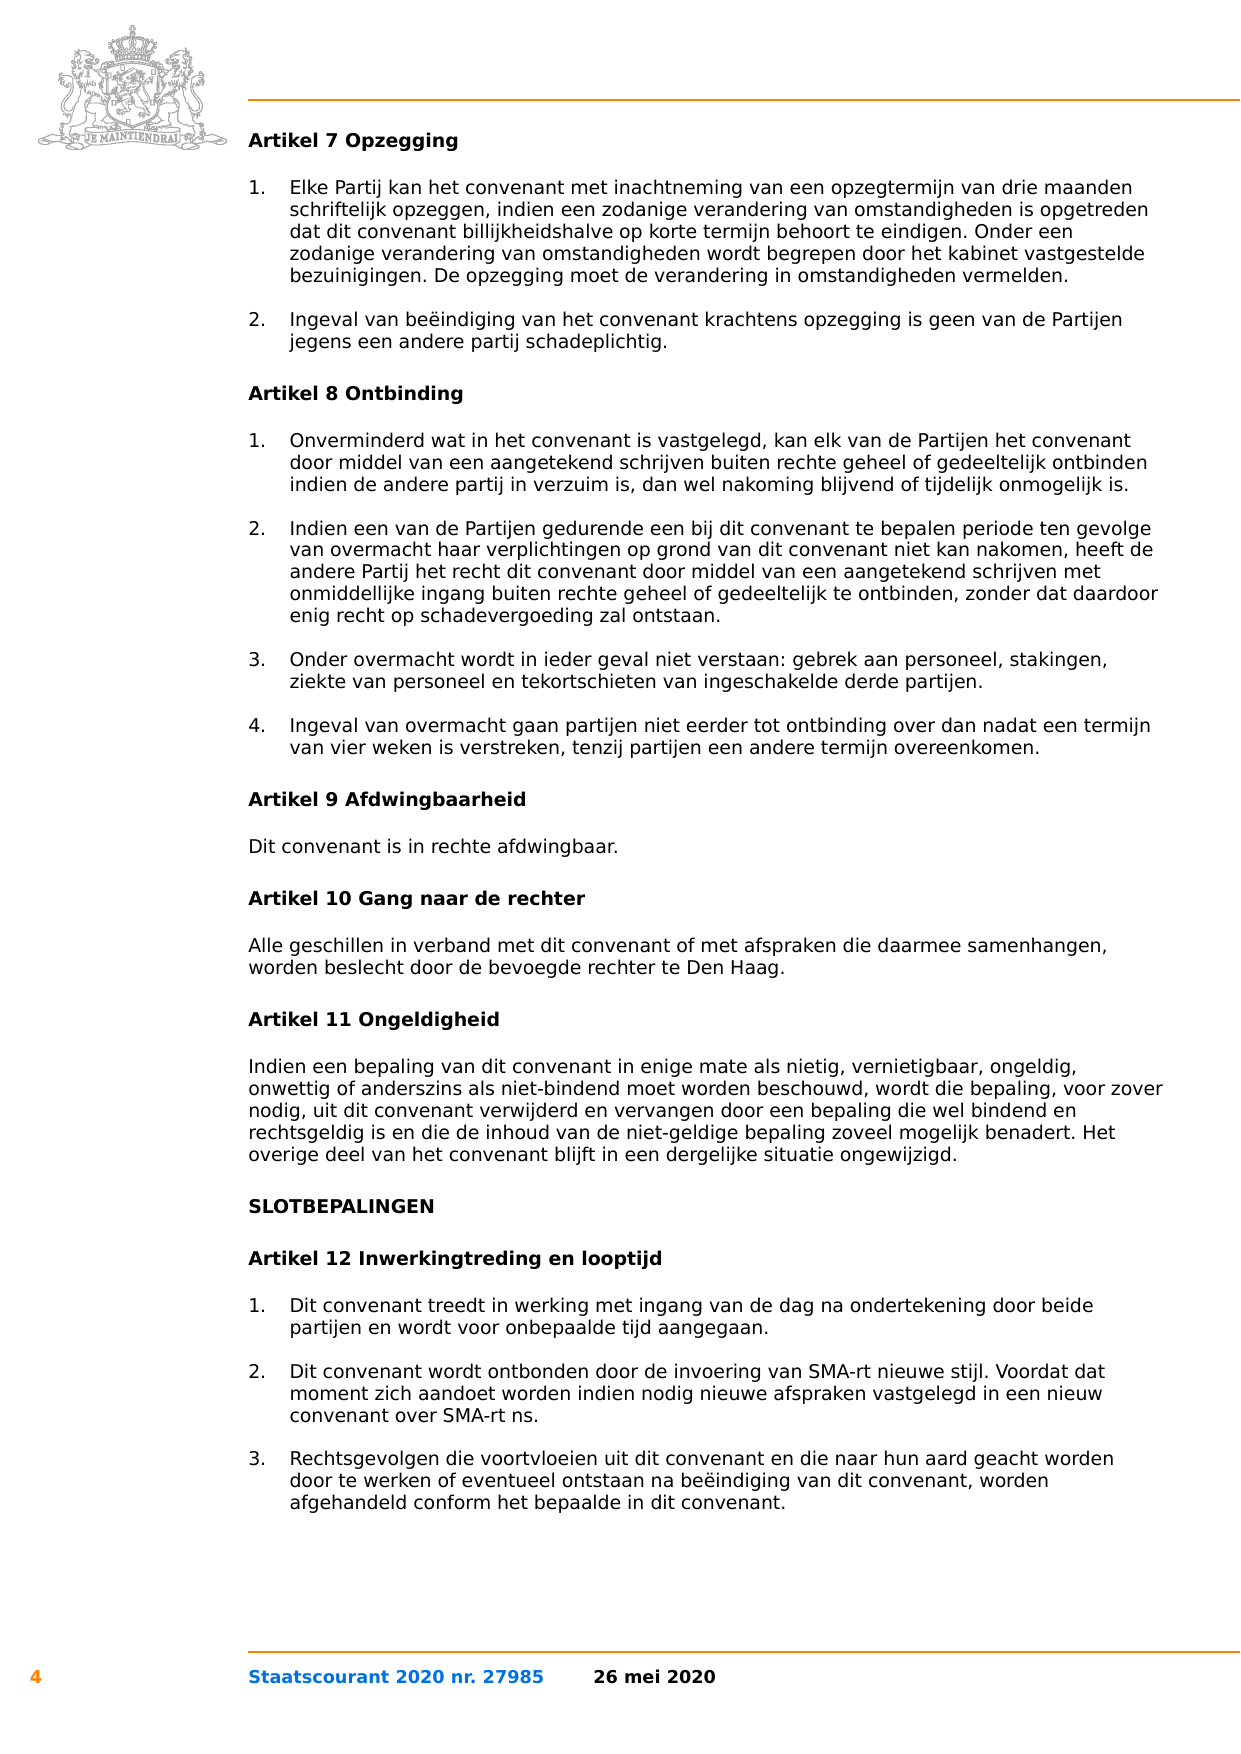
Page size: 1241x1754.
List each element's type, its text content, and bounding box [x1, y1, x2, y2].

text Alle geschillen in verband met dit convenant of met afspraken die daarmee samenhangen, worden beslecht door de bevoegde rechter te Den Haag. [248, 935, 1163, 979]
subtitle Artikel 10 Gang naar de rechter [248, 888, 1163, 910]
text 3. Onder overmacht wordt in ieder geval niet verstaan: gebrek aan personeel, stakingen, ziekte van personeel en tekortschieten van ingeschakelde derde partijen. [248, 649, 1163, 693]
text 2. Dit convenant wordt ontbonden door de invoering van SMA-rt nieuwe stijl. Voordat dat moment zich aandoet worden indien nodig nieuwe afspraken vastgelegd in een nieuw convenant over SMA-rt ns. [248, 1361, 1163, 1426]
subtitle SLOTBEPALINGEN [248, 1196, 1163, 1218]
text Dit convenant is in rechte afdwingbaar. [248, 836, 1163, 858]
subtitle Artikel 9 Afdwingbaarheid [248, 789, 1163, 811]
picture [38, 25, 227, 150]
subtitle Artikel 8 Ontbinding [248, 383, 1163, 404]
text 1. Dit convenant treedt in werking met ingang van de dag na ondertekening door beide partijen en wordt voor onbepaalde tijd aangegaan. [248, 1295, 1163, 1339]
text 1. Elke Partij kan het convenant met inachtneming van een opzegtermijn van drie maanden schriftelijk opzeggen, indien een zodanige verandering van omstandigheden is opgetreden dat dit convenant billijkheidshalve op korte termijn behoort te eindigen. Onder een zodanige verandering van omstandigheden wordt begrepen door het kabinet vastgestelde bezuinigingen. De opzegging moet de verandering in omstandigheden vermelden. [248, 177, 1163, 287]
subtitle Artikel 12 Inwerkingtreding en looptijd [248, 1248, 1163, 1270]
subtitle Artikel 11 Ongeldigheid [248, 1009, 1163, 1031]
text 2. Indien een van de Partijen gedurende een bij dit convenant te bepalen periode ten gevolge van overmacht haar verplichtingen op grond van dit convenant niet kan nakomen, heeft de andere Partij het recht dit convenant door middel van een aangetekend schrijven met onmiddellijke ingang buiten rechte geheel of gedeeltelijk te ontbinden, zonder dat daardoor enig recht op schadevergoeding zal ontstaan. [248, 517, 1163, 627]
text 2. Ingeval van beëindiging van het convenant krachtens opzegging is geen van de Partijen jegens een andere partij schadeplichtig. [248, 309, 1163, 353]
text 3. Rechtsgevolgen die voortvloeien uit dit convenant en die naar hun aard geacht worden door te werken of eventueel ontstaan na beëindiging van dit convenant, worden afgehandeld conform het bepaalde in dit convenant. [248, 1448, 1163, 1514]
text 4. Ingeval van overmacht gaan partijen niet eerder tot ontbinding over dan nadat een termijn van vier weken is verstreken, tenzij partijen een andere termijn overeenkomen. [248, 715, 1163, 759]
text 1. Onverminderd wat in het convenant is vastgelegd, kan elk van de Partijen het convenant door middel van een aangetekend schrijven buiten rechte geheel of gedeeltelijk ontbinden indien de andere partij in verzuim is, dan wel nakoming blijvend of tijdelijk onmogelijk is. [248, 429, 1163, 496]
subtitle Artikel 7 Opzegging [248, 130, 1163, 152]
text Indien een bepaling van dit convenant in enige mate als nietig, vernietigbaar, ongeldig, onwettig of anderszins als niet-bindend moet worden beschouwd, wordt die bepaling, voor zover nodig, uit dit convenant verwijderd en vervangen door een bepaling die wel bindend en rechtsgeldig is en die de inhoud van de niet-geldige bepaling zoveel mogelijk benadert. Het overige deel van het convenant blijft in een dergelijke situatie ongewijzigd. [248, 1056, 1163, 1166]
